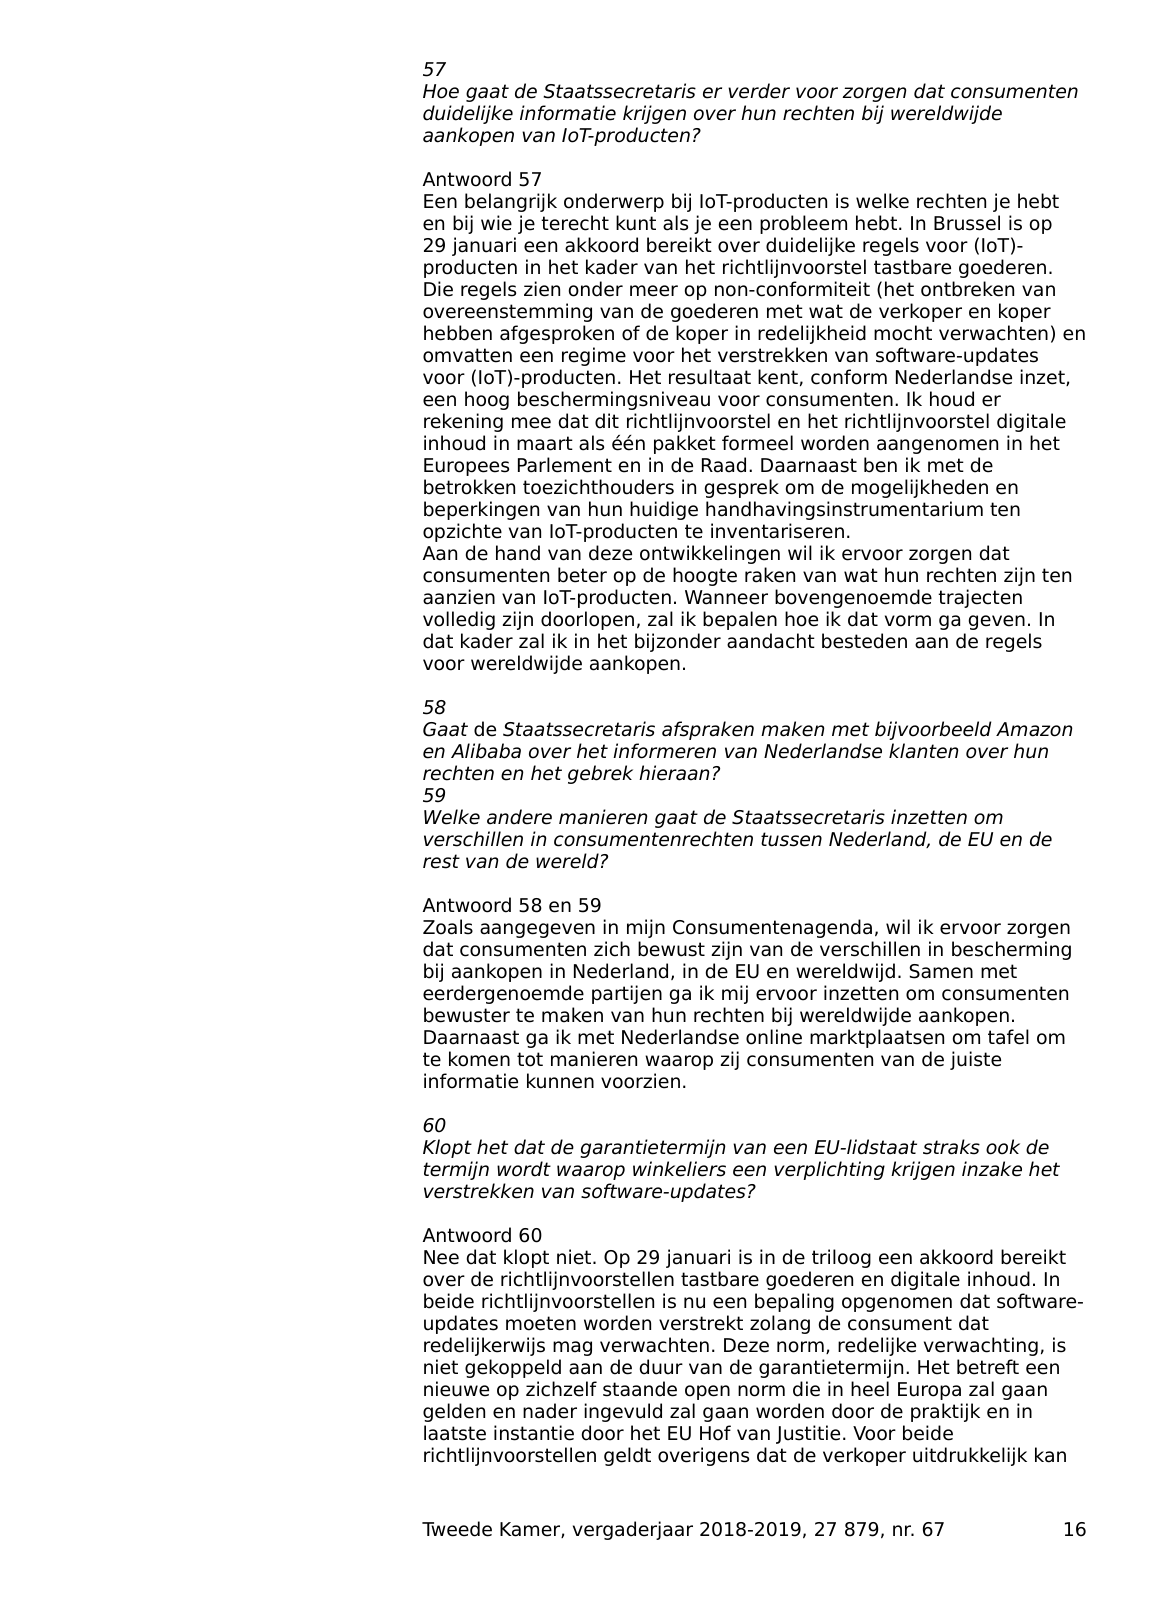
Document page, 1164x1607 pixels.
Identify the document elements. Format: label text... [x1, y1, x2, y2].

text Antwoord 58 en 59 [422, 895, 1087, 917]
text Klopt het dat de garantietermijn van een EU-lidstaat straks ook de termijn wordt waarop winkeliers een verplichting krijgen inzake het verstrekken van software-updates? [422, 1137, 1087, 1203]
text Gaat de Staatssecretaris afspraken maken met bijvoorbeeld Amazon en Alibaba over het informeren van Nederlandse klanten over hun rechten en het gebrek hieraan? [422, 719, 1087, 785]
text Antwoord 57 [422, 169, 1087, 191]
text Antwoord 60 [422, 1225, 1087, 1247]
text Aan de hand van deze ontwikkelingen wil ik ervoor zorgen dat consumenten beter op de hoogte raken van wat hun rechten zijn ten aanzien van IoT-producten. Wanneer bovengenoemde trajecten volledig zijn doorlopen, zal ik bepalen hoe ik dat vorm ga geven. In dat kader zal ik in het bijzonder aandacht besteden aan de regels voor wereldwijde aankopen. [422, 543, 1087, 675]
text Zoals aangegeven in mijn Consumentenagenda, wil ik ervoor zorgen dat consumenten zich bewust zijn van de verschillen in bescherming bij aankopen in Nederland, in de EU en wereldwijd. Samen met eerdergenoemde partijen ga ik mij ervoor inzetten om consumenten bewuster te maken van hun rechten bij wereldwijde aankopen. Daarnaast ga ik met Nederlandse online marktplaatsen om tafel om te komen tot manieren waarop zij consumenten van de juiste informatie kunnen voorzien. [422, 917, 1087, 1093]
text 57 [422, 59, 1087, 81]
text Hoe gaat de Staatssecretaris er verder voor zorgen dat consumenten duidelijke informatie krijgen over hun rechten bij wereldwijde aankopen van IoT-producten? [422, 81, 1087, 147]
text Nee dat klopt niet. Op 29 januari is in de triloog een akkoord bereikt over de richtlijnvoorstellen tastbare goederen en digitale inhoud. In beide richtlijnvoorstellen is nu een bepaling opgenomen dat software-updates moeten worden verstrekt zolang de consument dat redelijkerwijs mag verwachten. Deze norm, redelijke verwachting, is niet gekoppeld aan de duur van de garantietermijn. Het betreft een nieuwe op zichzelf staande open norm die in heel Europa zal gaan gelden en nader ingevuld zal gaan worden door de praktijk en in laatste instantie door het EU Hof van Justitie. Voor beide richtlijnvoorstellen geldt overigens dat de verkoper uitdrukkelijk kan [422, 1247, 1087, 1467]
text Een belangrijk onderwerp bij IoT-producten is welke rechten je hebt en bij wie je terecht kunt als je een probleem hebt. In Brussel is op 29 januari een akkoord bereikt over duidelijke regels voor (IoT)-producten in het kader van het richtlijnvoorstel tastbare goederen. Die regels zien onder meer op non-conformiteit (het ontbreken van overeenstemming van de goederen met wat de verkoper en koper hebben afgesproken of de koper in redelijkheid mocht verwachten) en omvatten een regime voor het verstrekken van software-updates voor (IoT)-producten. Het resultaat kent, conform Nederlandse inzet, een hoog beschermingsniveau voor consumenten. Ik houd er rekening mee dat dit richtlijnvoorstel en het richtlijnvoorstel digitale inhoud in maart als één pakket formeel worden aangenomen in het Europees Parlement en in de Raad. Daarnaast ben ik met de betrokken toezichthouders in gesprek om de mogelijkheden en beperkingen van hun huidige handhavingsinstrumentarium ten opzichte van IoT-producten te inventariseren. [422, 191, 1087, 543]
text 59 [422, 785, 1087, 807]
text 60 [422, 1115, 1087, 1137]
text 58 [422, 697, 1087, 719]
text Welke andere manieren gaat de Staatssecretaris inzetten om verschillen in consumentenrechten tussen Nederland, de EU en de rest van de wereld? [422, 807, 1087, 873]
